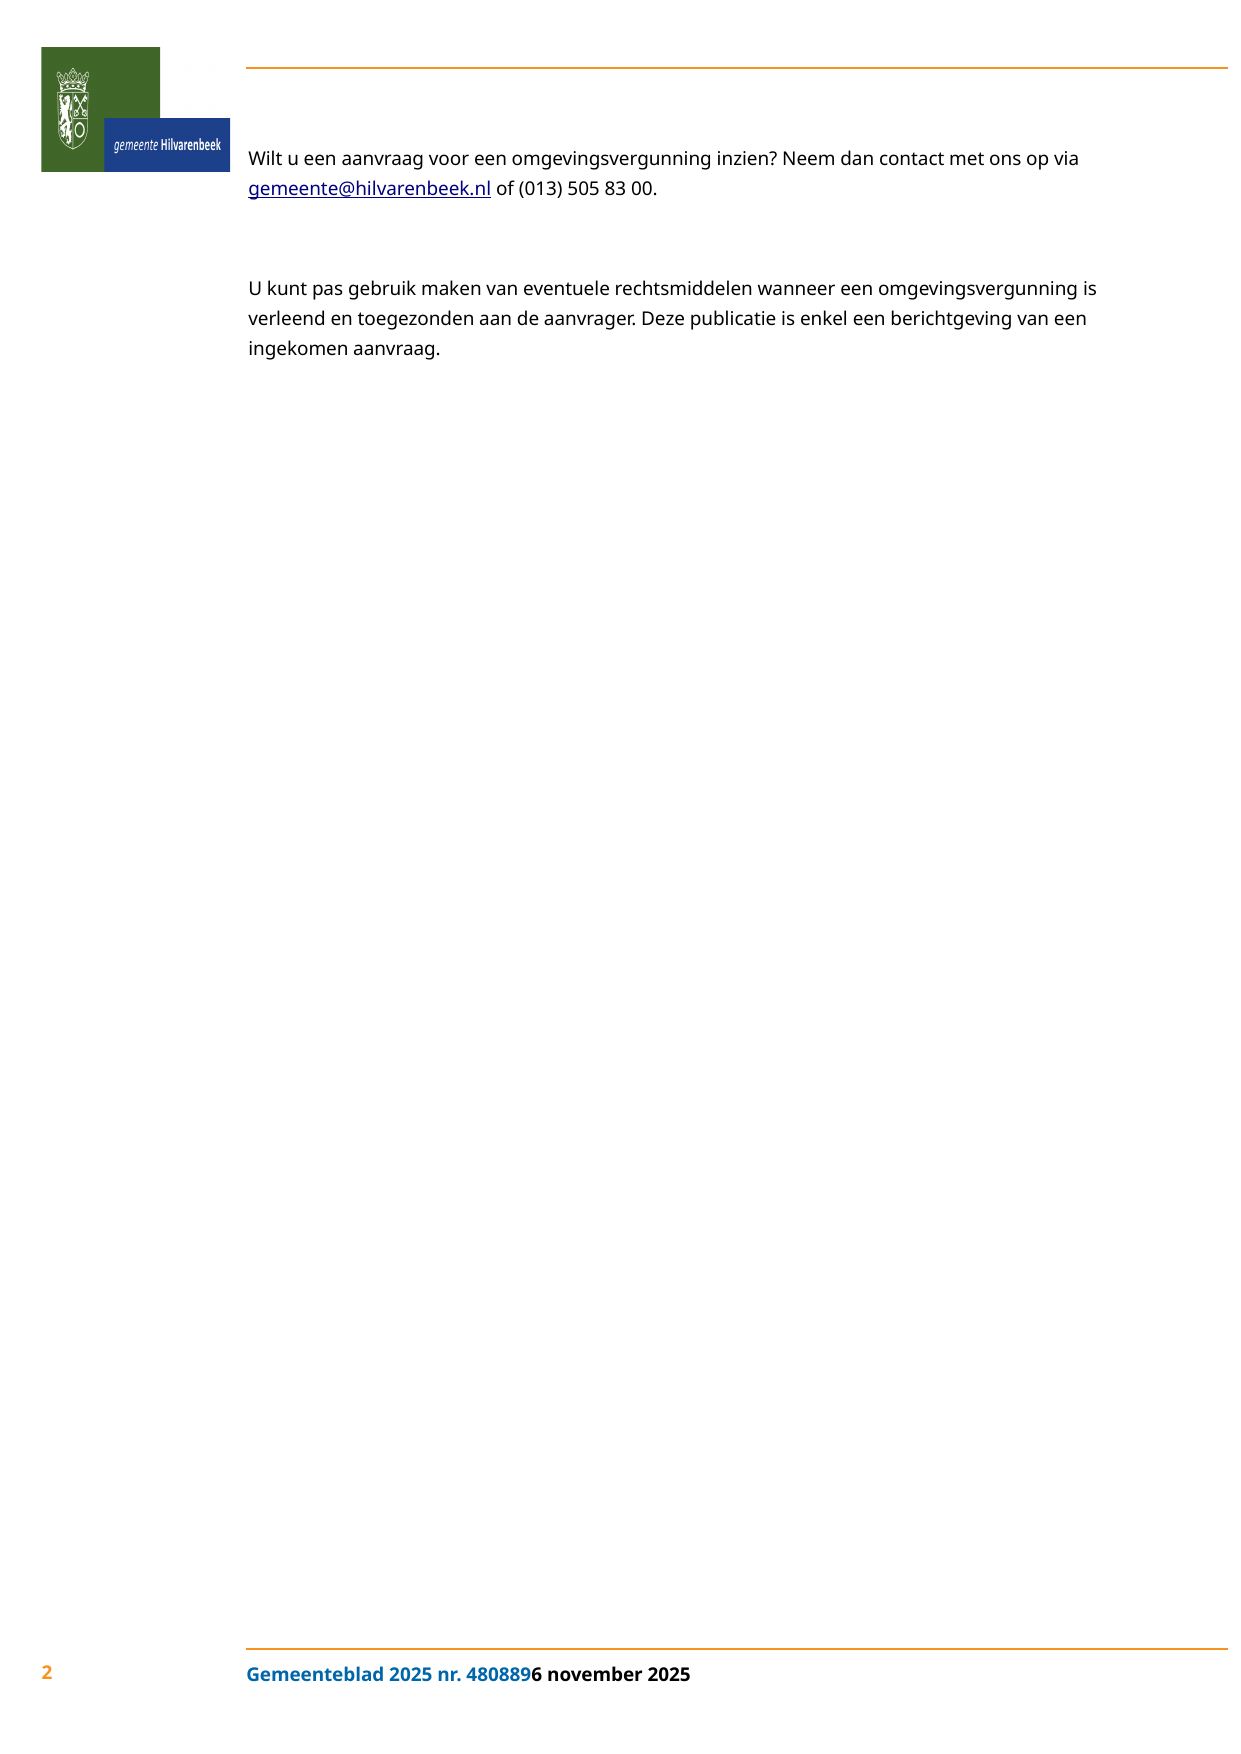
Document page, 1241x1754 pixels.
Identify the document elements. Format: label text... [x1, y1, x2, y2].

picture [41, 47, 231, 172]
text Wilt u een aanvraag voor een omgevingsvergunning inzien? Neem dan contact met ons op via gemeente@hilvarenbeek.nl of (013) 505 83 00. [248, 145, 1152, 201]
text U kunt pas gebruik maken van eventuele rechtsmiddelen wanneer een omgevingsvergunning is verleend en toegezonden aan de aanvrager. Deze publicatie is enkel een berichtgeving van een ingekomen aanvraag. [248, 276, 1152, 361]
